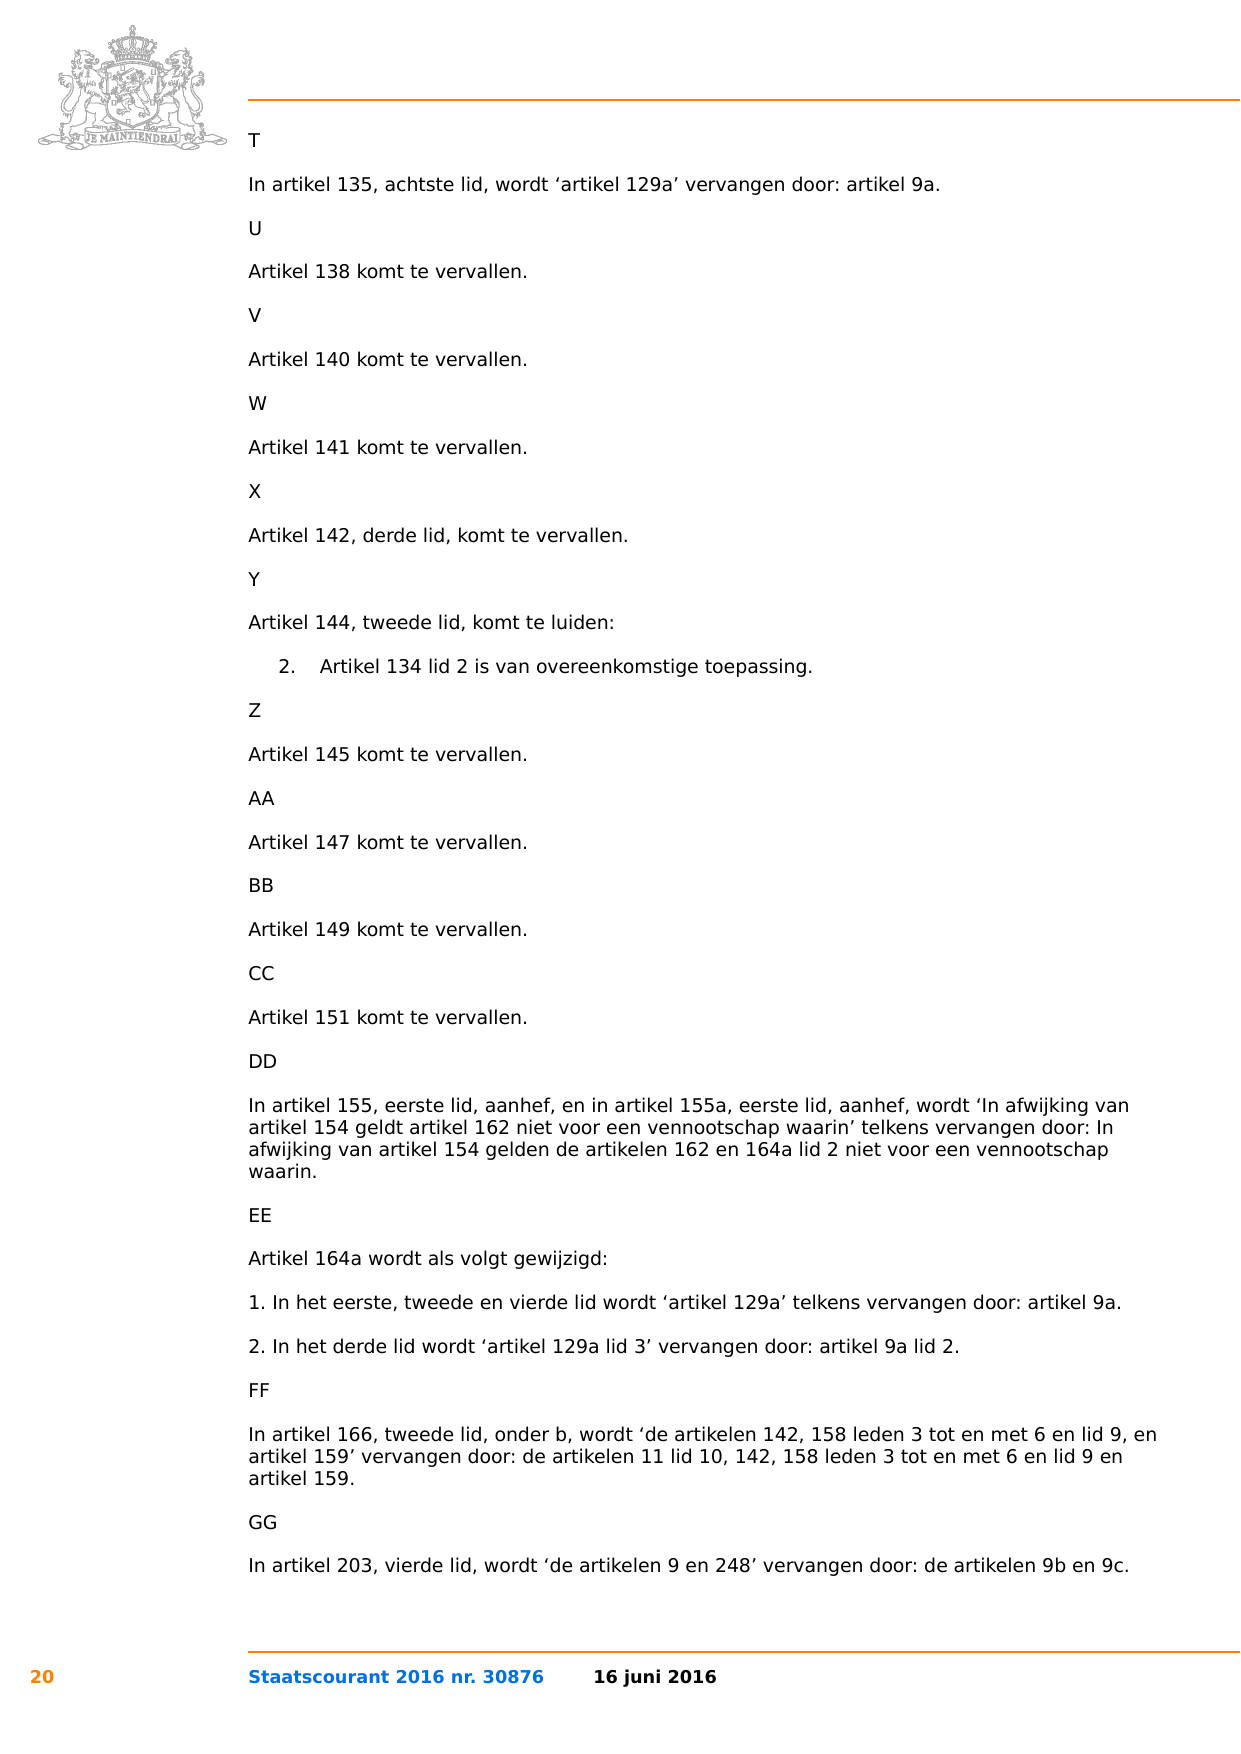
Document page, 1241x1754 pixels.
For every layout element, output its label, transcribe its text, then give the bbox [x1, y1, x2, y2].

text In artikel 203, vierde lid, wordt ‘de artikelen 9 en 248’ vervangen door: de artikelen 9b en 9c. [248, 1555, 1163, 1577]
text FF [248, 1380, 1163, 1402]
text Artikel 138 komt te vervallen. [248, 261, 1163, 283]
text 1. In het eerste, tweede en vierde lid wordt ‘artikel 129a’ telkens vervangen door: artikel 9a. [248, 1292, 1163, 1314]
text In artikel 135, achtste lid, wordt ‘artikel 129a’ vervangen door: artikel 9a. [248, 174, 1163, 196]
text 2. In het derde lid wordt ‘artikel 129a lid 3’ vervangen door: artikel 9a lid 2. [248, 1336, 1163, 1358]
text Artikel 145 komt te vervallen. [248, 744, 1163, 766]
text Z [248, 700, 1163, 722]
text Artikel 140 komt te vervallen. [248, 349, 1163, 371]
text BB [248, 875, 1163, 897]
picture [38, 25, 227, 150]
text W [248, 393, 1163, 415]
text Y [248, 568, 1163, 590]
text Artikel 142, derde lid, komt te vervallen. [248, 524, 1163, 547]
text U [248, 218, 1163, 239]
text Artikel 147 komt te vervallen. [248, 832, 1163, 853]
text In artikel 155, eerste lid, aanhef, en in artikel 155a, eerste lid, aanhef, wordt ‘In afwijking van artikel 154 geldt artikel 162 niet voor een vennootschap waarin’ telkens vervangen door: In afwijking van artikel 154 gelden de artikelen 162 en 164a lid 2 niet voor een vennootschap waarin. [248, 1095, 1163, 1183]
text X [248, 481, 1163, 503]
text DD [248, 1051, 1163, 1073]
text Artikel 144, tweede lid, komt te luiden: [248, 612, 1163, 634]
text V [248, 305, 1163, 327]
text CC [248, 963, 1163, 985]
text GG [248, 1512, 1163, 1533]
text 2. Artikel 134 lid 2 is van overeenkomstige toepassing. [278, 656, 1163, 678]
text EE [248, 1204, 1163, 1226]
text Artikel 164a wordt als volgt gewijzigd: [248, 1248, 1163, 1270]
text T [248, 130, 1163, 152]
text Artikel 141 komt te vervallen. [248, 437, 1163, 459]
text Artikel 149 komt te vervallen. [248, 919, 1163, 941]
text Artikel 151 komt te vervallen. [248, 1007, 1163, 1029]
text AA [248, 788, 1163, 810]
text In artikel 166, tweede lid, onder b, wordt ‘de artikelen 142, 158 leden 3 tot en met 6 en lid 9, en artikel 159’ vervangen door: de artikelen 11 lid 10, 142, 158 leden 3 tot en met 6 en lid 9 en artikel 159. [248, 1424, 1163, 1490]
